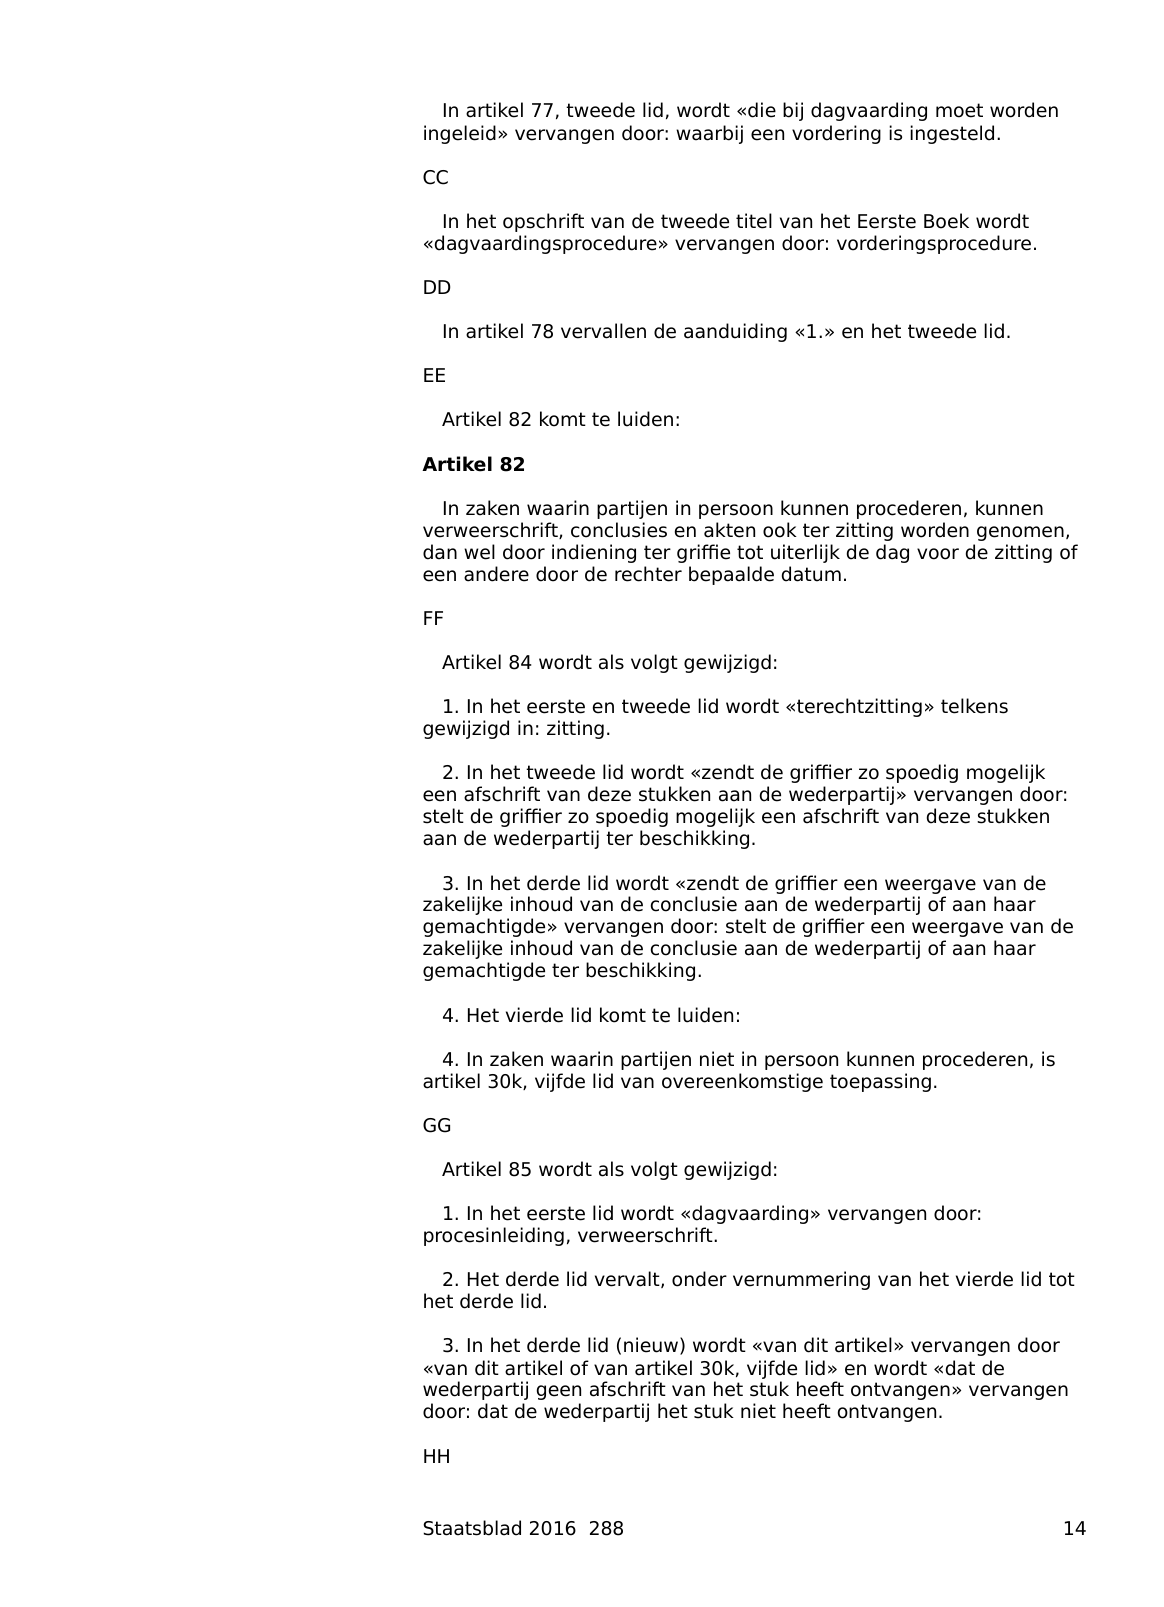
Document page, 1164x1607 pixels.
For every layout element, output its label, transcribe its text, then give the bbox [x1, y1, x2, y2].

text GG [422, 1115, 1087, 1137]
text 4. In zaken waarin partijen niet in persoon kunnen procederen, is artikel 30k, vijfde lid van overeenkomstige toepassing. [422, 1049, 1087, 1093]
text 2. In het tweede lid wordt «zendt de griffier zo spoedig mogelijk een afschrift van deze stukken aan de wederpartij» vervangen door: stelt de griffier zo spoedig mogelijk een afschrift van deze stukken aan de wederpartij ter beschikking. [422, 762, 1087, 850]
text EE [422, 365, 1087, 387]
text In het opschrift van de tweede titel van het Eerste Boek wordt «dagvaardingsprocedure» vervangen door: vorderingsprocedure. [422, 211, 1087, 255]
text In artikel 77, tweede lid, wordt «die bij dagvaarding moet worden ingeleid» vervangen door: waarbij een vordering is ingesteld. [422, 100, 1087, 144]
text FF [422, 608, 1087, 630]
text Artikel 85 wordt als volgt gewijzigd: [422, 1159, 1087, 1181]
text In zaken waarin partijen in persoon kunnen procederen, kunnen verweerschrift, conclusies en akten ook ter zitting worden genomen, dan wel door indiening ter griffie tot uiterlijk de dag voor de zitting of een andere door de rechter bepaalde datum. [422, 498, 1087, 586]
text CC [422, 167, 1087, 188]
text DD [422, 277, 1087, 299]
text Artikel 82 komt te luiden: [422, 409, 1087, 431]
subtitle Artikel 82 [422, 453, 1087, 476]
text 3. In het derde lid (nieuw) wordt «van dit artikel» vervangen door «van dit artikel of van artikel 30k, vijfde lid» en wordt «dat de wederpartij geen afschrift van het stuk heeft ontvangen» vervangen door: dat de wederpartij het stuk niet heeft ontvangen. [422, 1335, 1087, 1423]
text In artikel 78 vervallen de aanduiding «1.» en het tweede lid. [422, 321, 1087, 343]
text Artikel 84 wordt als volgt gewijzigd: [422, 652, 1087, 674]
text 2. Het derde lid vervalt, onder vernummering van het vierde lid tot het derde lid. [422, 1269, 1087, 1313]
text 4. Het vierde lid komt te luiden: [422, 1004, 1087, 1026]
text 3. In het derde lid wordt «zendt de griffier een weergave van de zakelijke inhoud van de conclusie aan de wederpartij of aan haar gemachtigde» vervangen door: stelt de griffier een weergave van de zakelijke inhoud van de conclusie aan de wederpartij of aan haar gemachtigde ter beschikking. [422, 872, 1087, 982]
text 1. In het eerste lid wordt «dagvaarding» vervangen door: procesinleiding, verweerschrift. [422, 1203, 1087, 1247]
text HH [422, 1446, 1087, 1467]
text 1. In het eerste en tweede lid wordt «terechtzitting» telkens gewijzigd in: zitting. [422, 696, 1087, 740]
